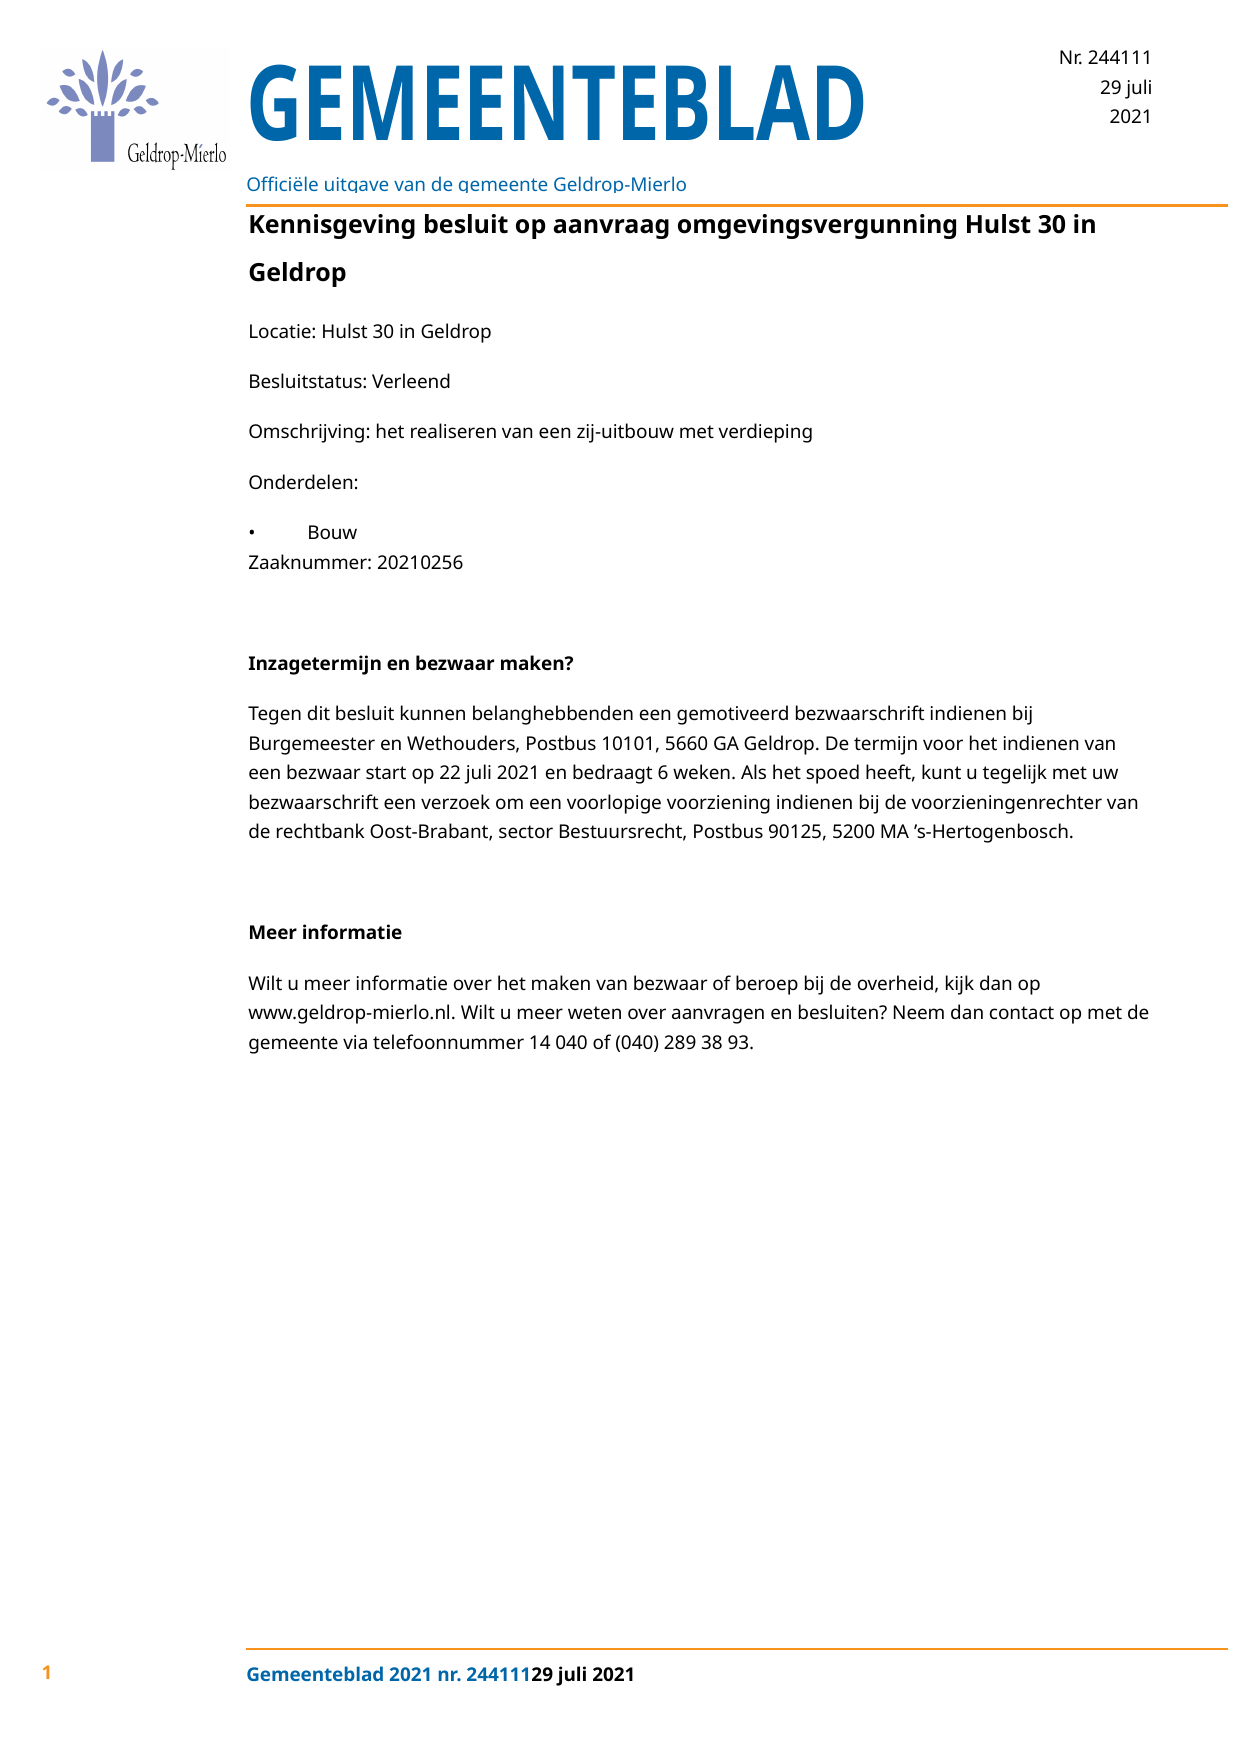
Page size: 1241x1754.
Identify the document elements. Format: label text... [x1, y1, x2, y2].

text Omschrijving: het realiseren van een zij-uitbouw met verdieping [248, 419, 1152, 444]
text Locatie: Hulst 30 in Geldrop [248, 318, 1152, 344]
list Bouw [248, 519, 1152, 545]
text Onderdelen: [248, 469, 1152, 495]
text Inzagetermijn en bezwaar maken? [248, 650, 1152, 676]
text Wilt u meer informatie over het maken van bezwaar of beroep bij de overheid, kijk dan op www.geldrop-mierlo.nl. Wilt u meer weten over aanvragen en besluiten? Neem dan contact op met de gemeente via telefoonnummer 14 040 of (040) 289 38 93. [248, 970, 1152, 1055]
text Zaaknummer: 20210256 [248, 549, 1152, 575]
text Besluitstatus: Verleend [248, 368, 1152, 394]
text Kennisgeving besluit op aanvraag omgevingsvergunning Hulst 30 in Geldrop [248, 207, 1152, 288]
text Tegen dit besluit kunnen belanghebbenden een gemotiveerd bezwaarschrift indienen bij Burgemeester en Wethouders, Postbus 10101, 5660 GA Geldrop. De termijn voor het indienen van een bezwaar start op 22 juli 2021 en bedraagt 6 weken. Als het spoed heeft, kunt u tegelijk met uw bezwaarschrift een verzoek om een voorlopige voorziening indienen bij de voorzieningenrechter van de rechtbank Oost-Brabant, sector Bestuursrecht, Postbus 90125, 5200 MA ’s-Hertogenbosch. [248, 700, 1152, 844]
picture [41, 47, 231, 172]
text Meer informatie [248, 919, 1152, 945]
